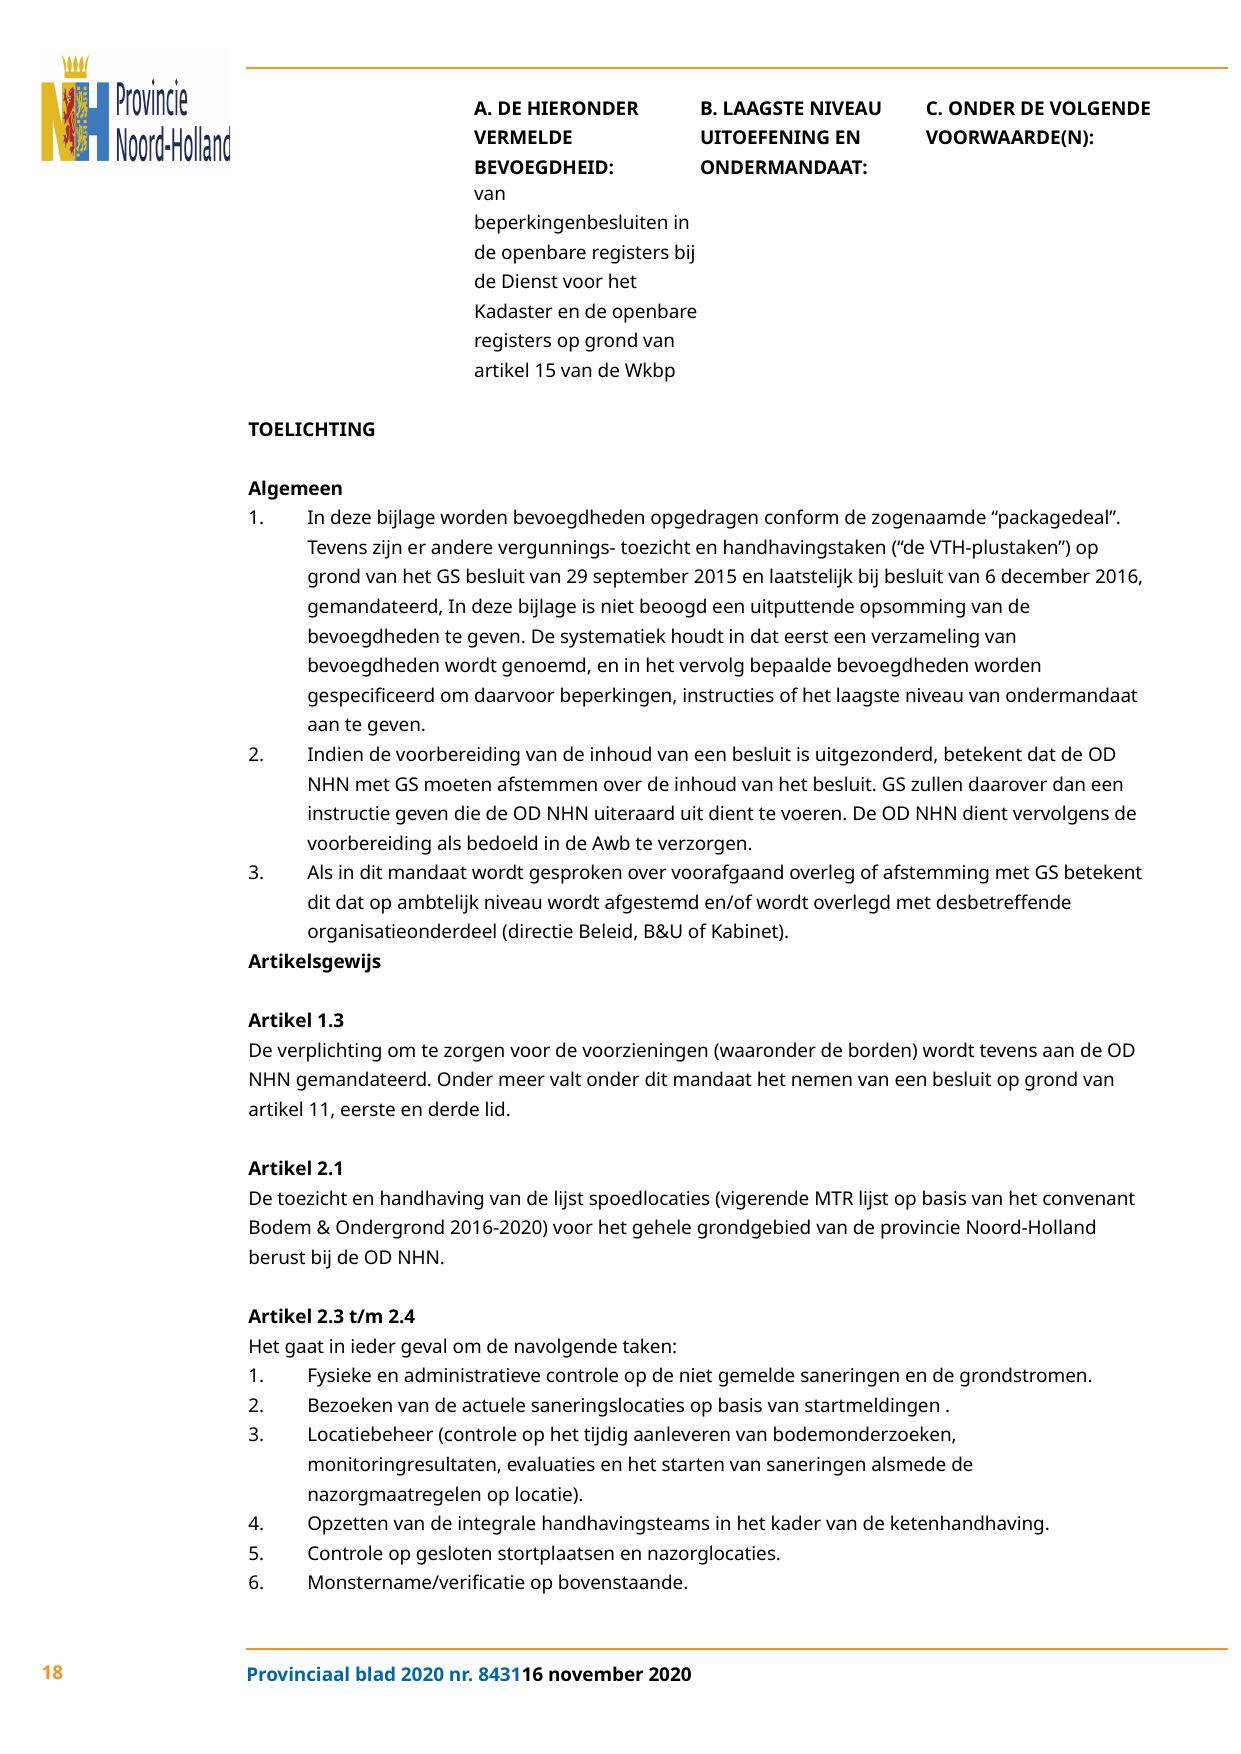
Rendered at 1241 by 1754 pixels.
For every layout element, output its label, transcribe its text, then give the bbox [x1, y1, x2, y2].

table_cell [248, 180, 474, 383]
picture [41, 47, 231, 172]
text Artikel 2.1 [248, 1155, 1152, 1181]
text Algemeen [248, 475, 1152, 501]
text Artikel 2.3 t/m 2.4 [248, 1303, 1152, 1329]
list Locatiebeheer (controle op het tijdig aanleveren van bodemonderzoeken, monitoringresultaten, evaluaties en het starten van saneringen alsmede de nazorgmaatregelen op locatie). [248, 1422, 1152, 1506]
table_header A. DE HIERONDER VERMELDE BEVOEGDHEID: [474, 95, 700, 180]
text Artikelsgewijs [248, 948, 1152, 974]
list Monstername/verificatie op bovenstaande. [248, 1569, 1152, 1595]
list Controle op gesloten stortplaatsen en nazorglocaties. [248, 1540, 1152, 1566]
text De verplichting om te zorgen voor de voorzieningen (waaronder de borden) wordt tevens aan de OD NHN gemandateerd. Onder meer valt onder dit mandaat het nemen van een besluit op grond van artikel 11, eerste en derde lid. [248, 1037, 1152, 1122]
list Fysieke en administratieve controle op de niet gemelde saneringen en de grondstromen. [248, 1362, 1152, 1388]
text De toezicht en handhaving van de lijst spoedlocaties (vigerende MTR lijst op basis van het convenant Bodem & Ondergrond 2016-2020) voor het gehele grondgebied van de provincie Noord-Holland berust bij de OD NHN. [248, 1185, 1152, 1270]
text Het gaat in ieder geval om de navolgende taken: [248, 1333, 1152, 1358]
text Artikel 1.3 [248, 1007, 1152, 1033]
table_cell [926, 180, 1152, 383]
text TOELICHTING [248, 416, 1152, 441]
table_cell van beperkingenbesluiten in de openbare registers bij de Dienst voor het Kadaster en de openbare registers op grond van artikel 15 van de Wkbp [474, 180, 700, 383]
list Als in dit mandaat wordt gesproken over voorafgaand overleg of afstemming met GS betekent dit dat op ambtelijk niveau wordt afgestemd en/of wordt overlegd met desbetreffende organisatieonderdeel (directie Beleid, B&U of Kabinet). [248, 859, 1152, 944]
table_header [248, 95, 474, 180]
table_cell [700, 180, 926, 383]
list In deze bijlage worden bevoegdheden opgedragen conform de zogenaamde “packagedeal”. Tevens zijn er andere vergunnings- toezicht en handhavingstaken (“de VTH-plustaken”) op grond van het GS besluit van 29 september 2015 en laatstelijk bij besluit van 6 december 2016, gemandateerd, In deze bijlage is niet beoogd een uitputtende opsomming van de bevoegdheden te geven. De systematiek houdt in dat eerst een verzameling van bevoegdheden wordt genoemd, en in het vervolg bepaalde bevoegdheden worden gespecificeerd om daarvoor beperkingen, instructies of het laagste niveau van ondermandaat aan te geven. [248, 504, 1152, 737]
list Bezoeken van de actuele saneringslocaties op basis van startmeldingen . [248, 1392, 1152, 1418]
table_header B. LAAGSTE NIVEAU UITOEFENING EN ONDERMANDAAT: [700, 95, 926, 180]
table_header C. ONDER DE VOLGENDE VOORWAARDE(N): [926, 95, 1152, 180]
list Indien de voorbereiding van de inhoud van een besluit is uitgezonderd, betekent dat de OD NHN met GS moeten afstemmen over de inhoud van het besluit. GS zullen daarover dan een instructie geven die de OD NHN uiteraard uit dient te voeren. De OD NHN dient vervolgens de voorbereiding als bedoeld in de Awb te verzorgen. [248, 741, 1152, 856]
list Opzetten van de integrale handhavingsteams in het kader van de ketenhandhaving. [248, 1510, 1152, 1536]
